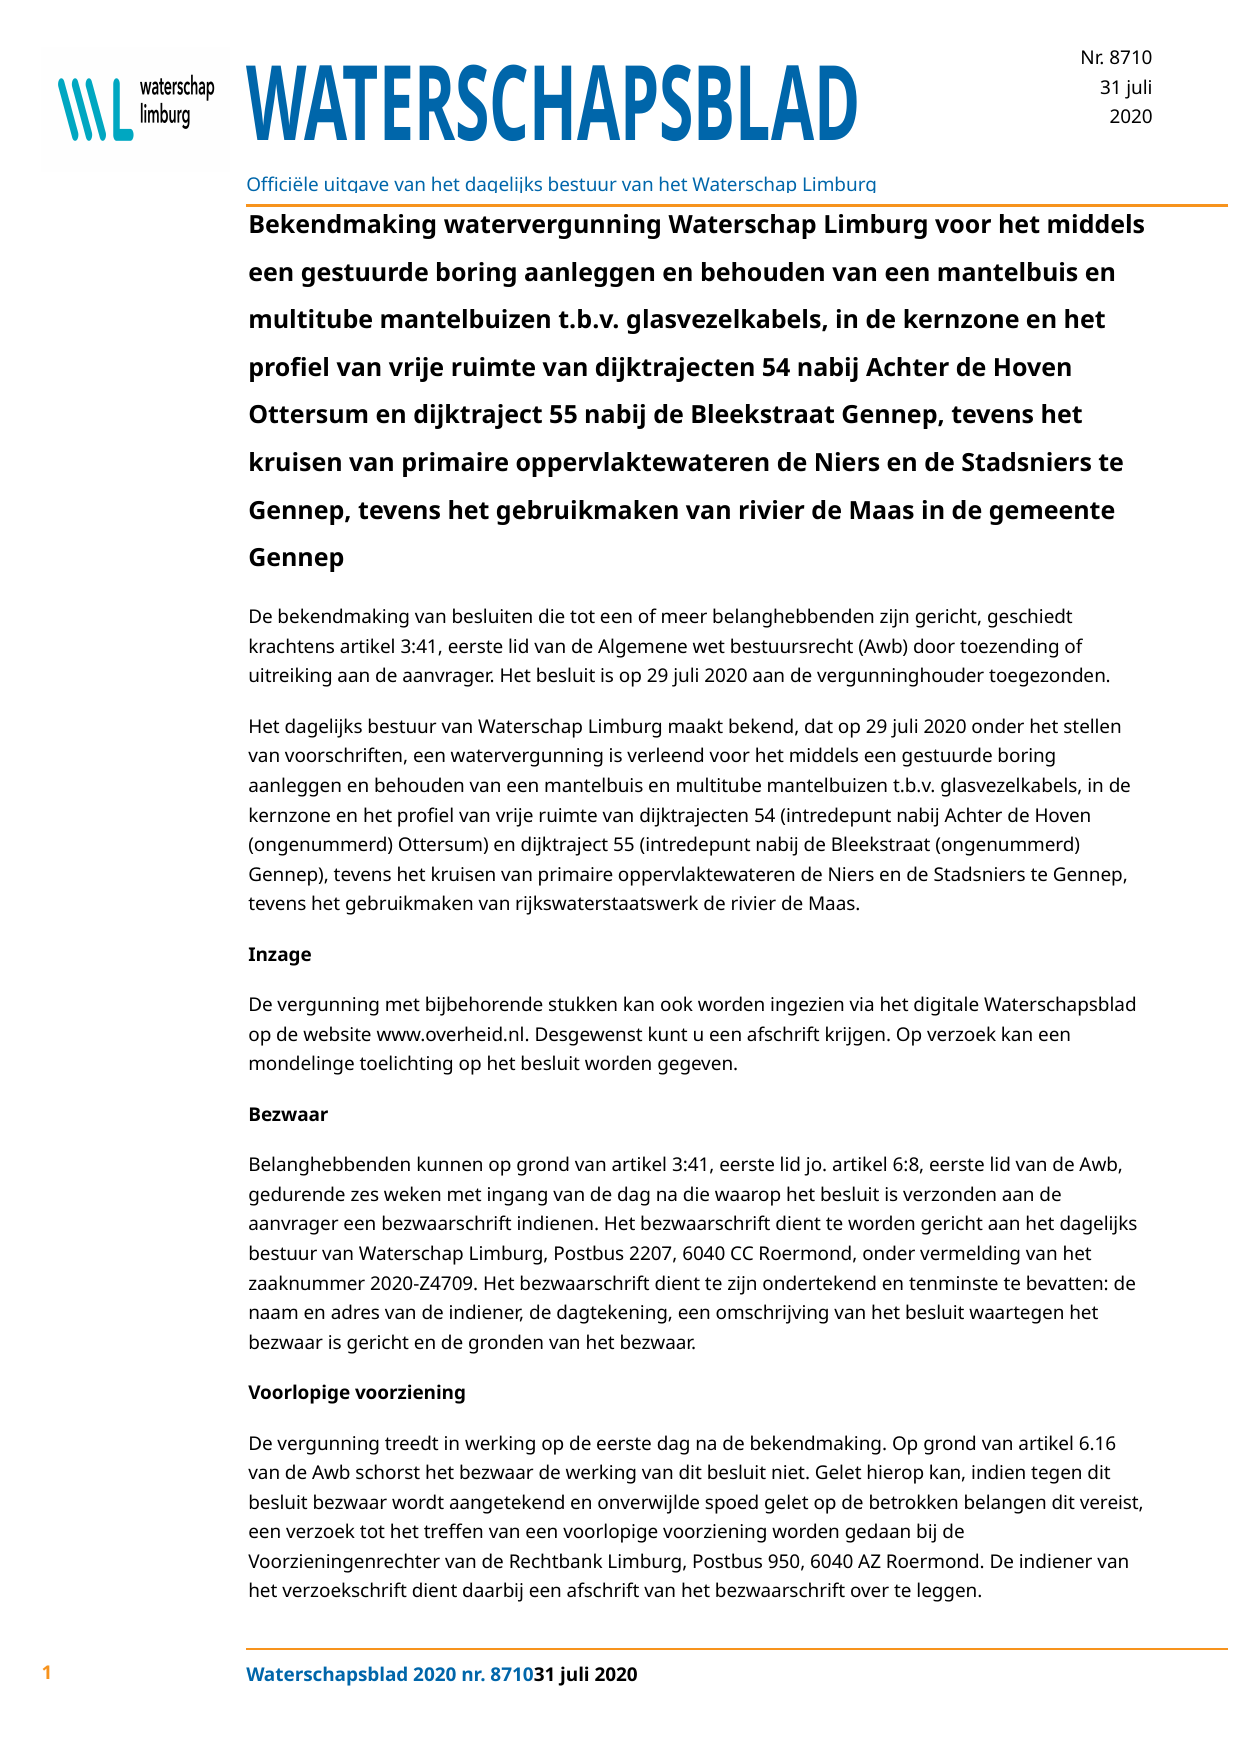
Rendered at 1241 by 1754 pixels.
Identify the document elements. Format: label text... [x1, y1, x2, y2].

text De vergunning treedt in werking op de eerste dag na de bekendmaking. Op grond van artikel 6.16 van de Awb schorst het bezwaar de werking van dit besluit niet. Gelet hierop kan, indien tegen dit besluit bezwaar wordt aangetekend en onverwijlde spoed gelet op de betrokken belangen dit vereist, een verzoek tot het treffen van een voorlopige voorziening worden gedaan bij de Voorzieningenrechter van de Rechtbank Limburg, Postbus 950, 6040 AZ Roermond. De indiener van het verzoekschrift dient daarbij een afschrift van het bezwaarschrift over te leggen. [248, 1430, 1152, 1603]
text Belanghebbenden kunnen op grond van artikel 3:41, eerste lid jo. artikel 6:8, eerste lid van de Awb, gedurende zes weken met ingang van de dag na die waarop het besluit is verzonden aan de aanvrager een bezwaarschrift indienen. Het bezwaarschrift dient te worden gericht aan het dagelijks bestuur van Waterschap Limburg, Postbus 2207, 6040 CC Roermond, onder vermelding van het zaaknummer 2020-Z4709. Het bezwaarschrift dient te zijn ondertekend en tenminste te bevatten: de naam en adres van de indiener, de dagtekening, een omschrijving van het besluit waartegen het bezwaar is gericht en de gronden van het bezwaar. [248, 1151, 1152, 1355]
picture [41, 47, 231, 172]
text Bekendmaking watervergunning Waterschap Limburg voor het middels een gestuurde boring aanleggen en behouden van een mantelbuis en multitube mantelbuizen t.b.v. glasvezelkabels, in de kernzone en het profiel van vrije ruimte van dijktrajecten 54 nabij Achter de Hoven Ottersum en dijktraject 55 nabij de Bleekstraat Gennep, tevens het kruisen van primaire oppervlaktewateren de Niers en de Stadsniers te Gennep, tevens het gebruikmaken van rivier de Maas in de gemeente Gennep [248, 207, 1152, 574]
text Inzage [248, 941, 1152, 967]
text Voorlopige voorziening [248, 1379, 1152, 1405]
text Het dagelijks bestuur van Waterschap Limburg maakt bekend, dat op 29 juli 2020 onder het stellen van voorschriften, een watervergunning is verleend voor het middels een gestuurde boring aanleggen en behouden van een mantelbuis en multitube mantelbuizen t.b.v. glasvezelkabels, in de kernzone en het profiel van vrije ruimte van dijktrajecten 54 (intredepunt nabij Achter de Hoven (ongenummerd) Ottersum) en dijktraject 55 (intredepunt nabij de Bleekstraat (ongenummerd) Gennep), tevens het kruisen van primaire oppervlaktewateren de Niers en de Stadsniers te Gennep, tevens het gebruikmaken van rijkswaterstaatswerk de rivier de Maas. [248, 713, 1152, 916]
text De vergunning met bijbehorende stukken kan ook worden ingezien via het digitale Waterschapsblad op de website www.overheid.nl. Desgewenst kunt u een afschrift krijgen. Op verzoek kan een mondelinge toelichting op het besluit worden gegeven. [248, 991, 1152, 1076]
text De bekendmaking van besluiten die tot een of meer belanghebbenden zijn gericht, geschiedt krachtens artikel 3:41, eerste lid van de Algemene wet bestuursrecht (Awb) door toezending of uitreiking aan de aanvrager. Het besluit is op 29 juli 2020 aan de vergunninghouder toegezonden. [248, 603, 1152, 688]
text Bezwaar [248, 1101, 1152, 1127]
